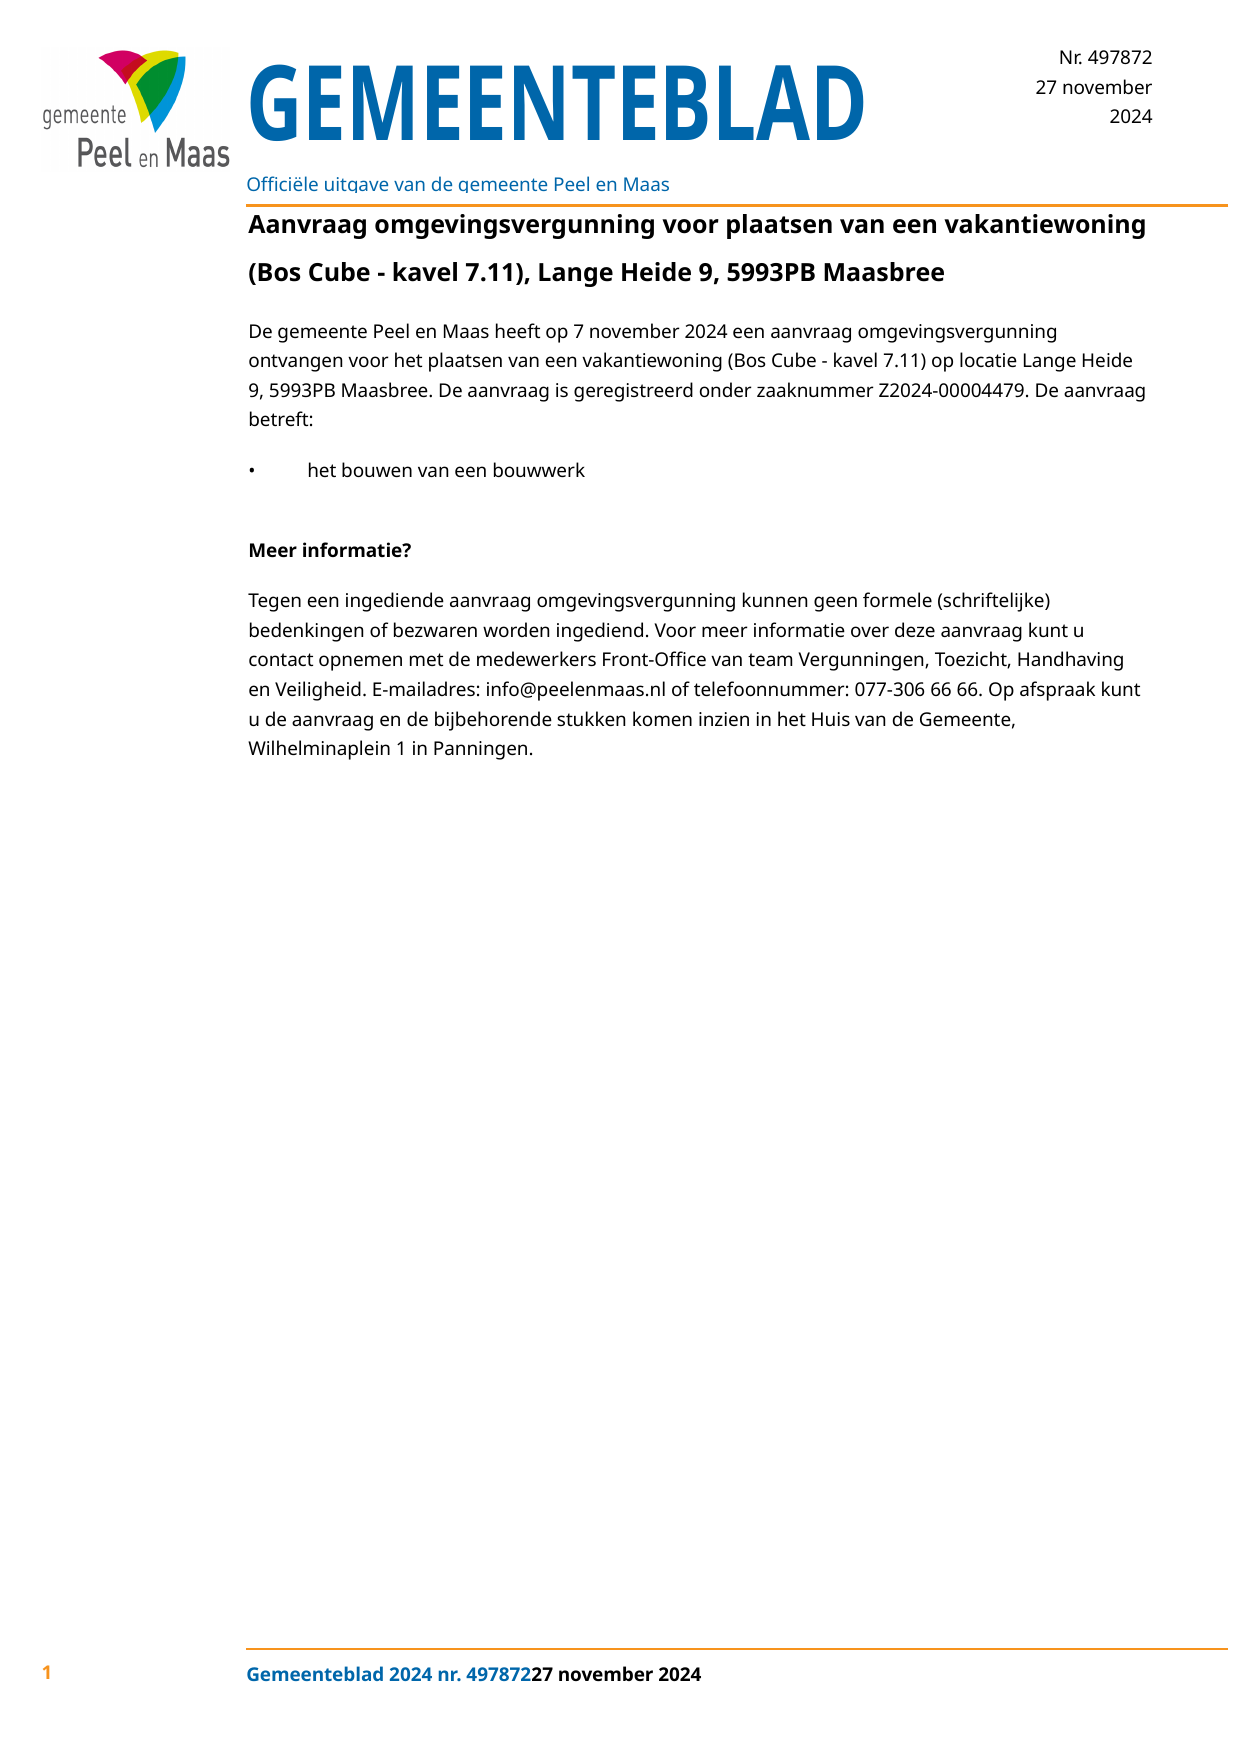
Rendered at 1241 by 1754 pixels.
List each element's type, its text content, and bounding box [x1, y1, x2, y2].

text De gemeente Peel en Maas heeft op 7 november 2024 een aanvraag omgevingsvergunning ontvangen voor het plaatsen van een vakantiewoning (Bos Cube - kavel 7.11) op locatie Lange Heide 9, 5993PB Maasbree. De aanvraag is geregistreerd onder zaaknummer Z2024-00004479. De aanvraag betreft: [248, 318, 1152, 432]
text Meer informatie? [248, 537, 1152, 563]
list het bouwen van een bouwwerk [248, 457, 1152, 483]
text Tegen een ingediende aanvraag omgevingsvergunning kunnen geen formele (schriftelijke) bedenkingen of bezwaren worden ingediend. Voor meer informatie over deze aanvraag kunt u contact opnemen met de medewerkers Front-Office van team Vergunningen, Toezicht, Handhaving en Veiligheid. E-mailadres: info@peelenmaas.nl of telefoonnummer: 077-306 66 66. Op afspraak kunt u de aanvraag en de bijbehorende stukken komen inzien in het Huis van de Gemeente, Wilhelminaplein 1 in Panningen. [248, 587, 1152, 761]
text Aanvraag omgevingsvergunning voor plaatsen van een vakantiewoning (Bos Cube - kavel 7.11), Lange Heide 9, 5993PB Maasbree [248, 207, 1152, 288]
picture [41, 47, 231, 172]
